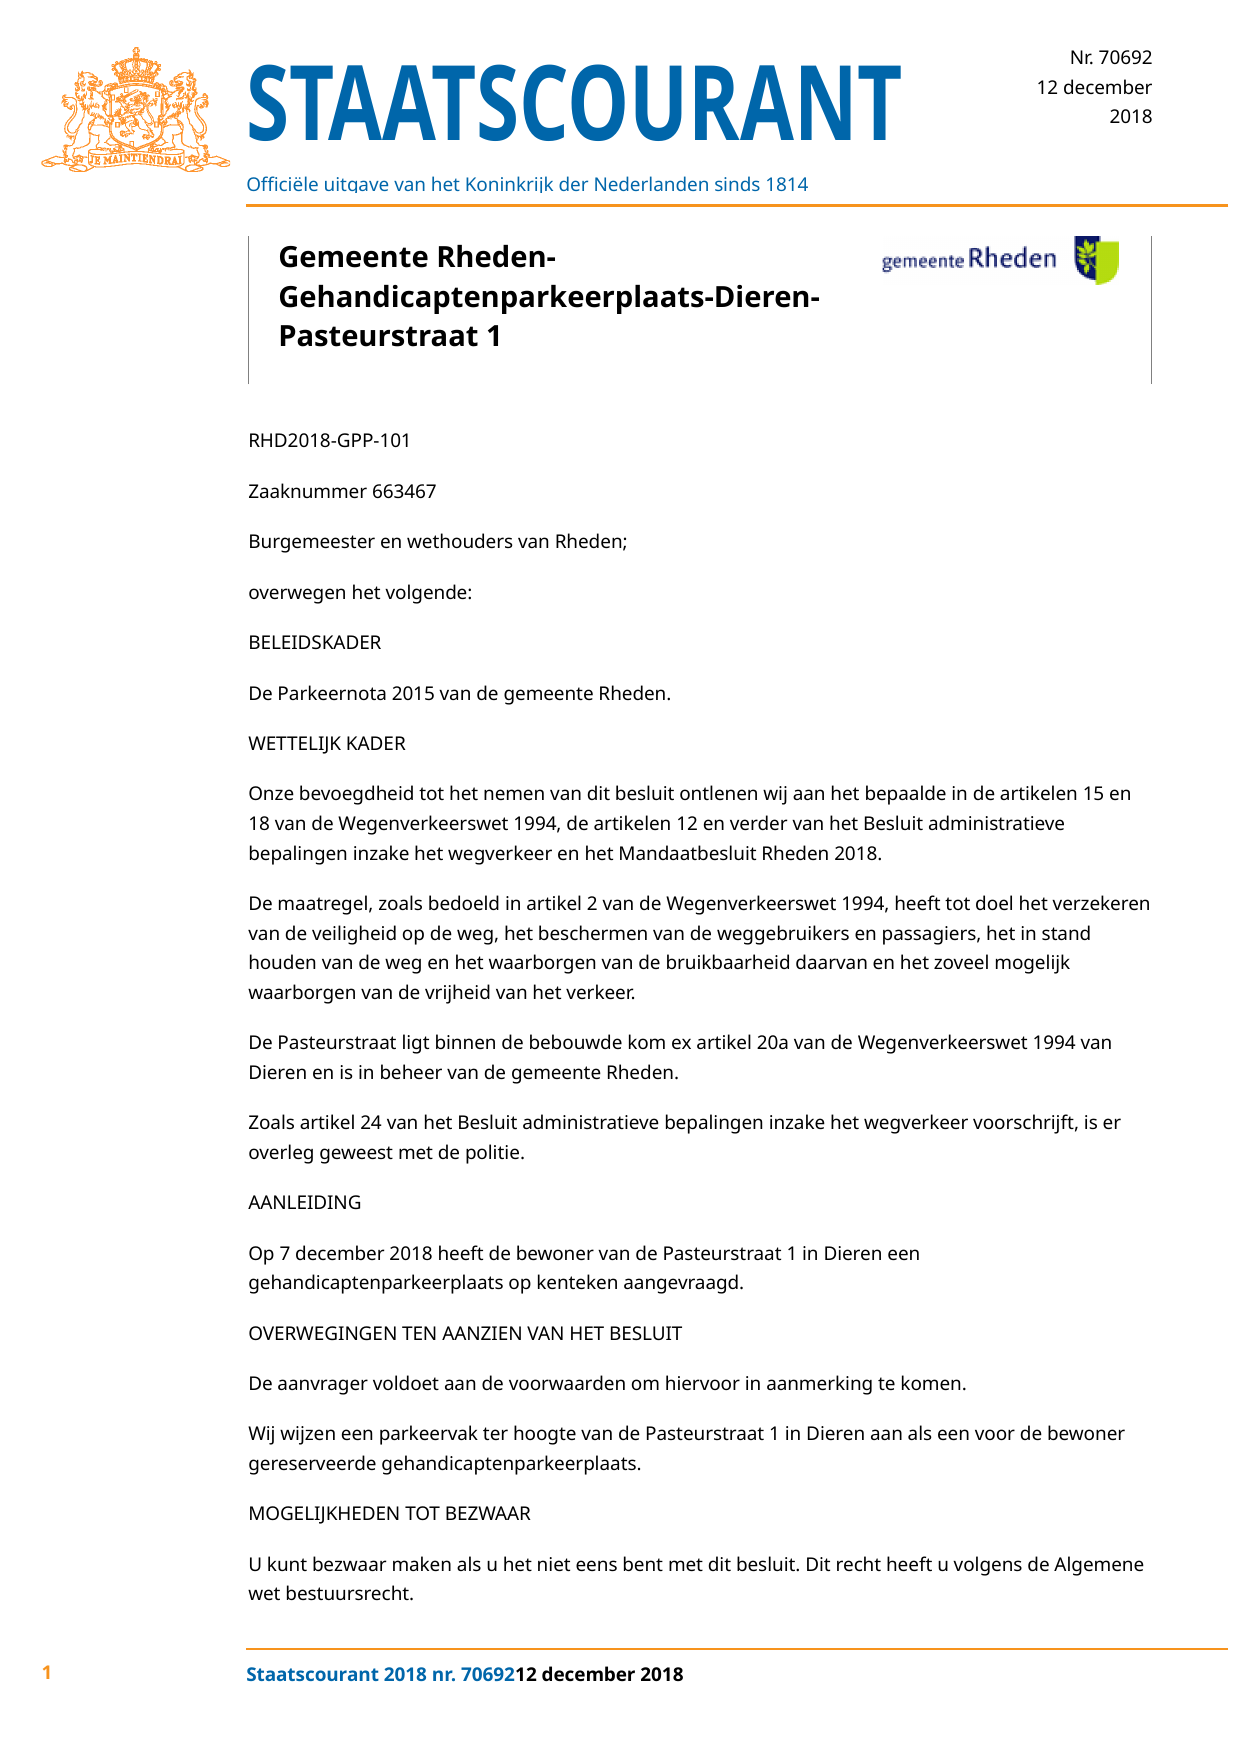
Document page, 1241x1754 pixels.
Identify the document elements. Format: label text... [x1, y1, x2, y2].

picture [41, 47, 231, 172]
text U kunt bezwaar maken als u het niet eens bent met dit besluit. Dit recht heeft u volgens de Algemene wet bestuursrecht. [248, 1551, 1152, 1606]
text Zaaknummer 663467 [248, 478, 1152, 504]
picture [882, 236, 1119, 285]
text OVERWEGINGEN TEN AANZIEN VAN HET BESLUIT [248, 1320, 1152, 1345]
table_header [850, 236, 1151, 384]
text overwegen het volgende: [248, 579, 1152, 604]
text Wij wijzen een parkeervak ter hoogte van de Pasteurstraat 1 in Dieren aan als een voor de bewoner gereserveerde gehandicaptenparkeerplaats. [248, 1421, 1152, 1476]
text De Parkeernota 2015 van de gemeente Rheden. [248, 680, 1152, 705]
text De maatregel, zoals bedoeld in artikel 2 van de Wegenverkeerswet 1994, heeft tot doel het verzekeren van de veiligheid op de weg, het beschermen van de weggebruikers en passagiers, het in stand houden van de weg en het waarborgen van de bruikbaarheid daarvan en het zoveel mogelijk waarborgen van de vrijheid van het verkeer. [248, 890, 1152, 1004]
text RHD2018-GPP-101 [248, 428, 1152, 453]
text De aanvrager voldoet aan de voorwaarden om hiervoor in aanmerking te komen. [248, 1370, 1152, 1396]
text BELEIDSKADER [248, 629, 1152, 655]
text Op 7 december 2018 heeft de bewoner van de Pasteurstraat 1 in Dieren een gehandicaptenparkeerplaats op kenteken aangevraagd. [248, 1240, 1152, 1295]
text Onze bevoegdheid tot het nemen van dit besluit ontlenen wij aan het bepaalde in de artikelen 15 en 18 van de Wegenverkeerswet 1994, de artikelen 12 en verder van het Besluit administratieve bepalingen inzake het wegverkeer en het Mandaatbesluit Rheden 2018. [248, 781, 1152, 865]
text WETTELIJK KADER [248, 730, 1152, 756]
text De Pasteurstraat ligt binnen de bebouwde kom ex artikel 20a van de Wegenverkeerswet 1994 van Dieren en is in beheer van de gemeente Rheden. [248, 1029, 1152, 1084]
text Zoals artikel 24 van het Besluit administratieve bepalingen inzake het wegverkeer voorschrijft, is er overleg geweest met de politie. [248, 1109, 1152, 1164]
text AANLEIDING [248, 1189, 1152, 1215]
text MOGELIJKHEDEN TOT BEZWAAR [248, 1501, 1152, 1526]
text Burgemeester en wethouders van Rheden; [248, 528, 1152, 554]
table_header Gemeente Rheden-Gehandicaptenparkeerplaats-Dieren-Pasteurstraat 1 [249, 236, 850, 384]
